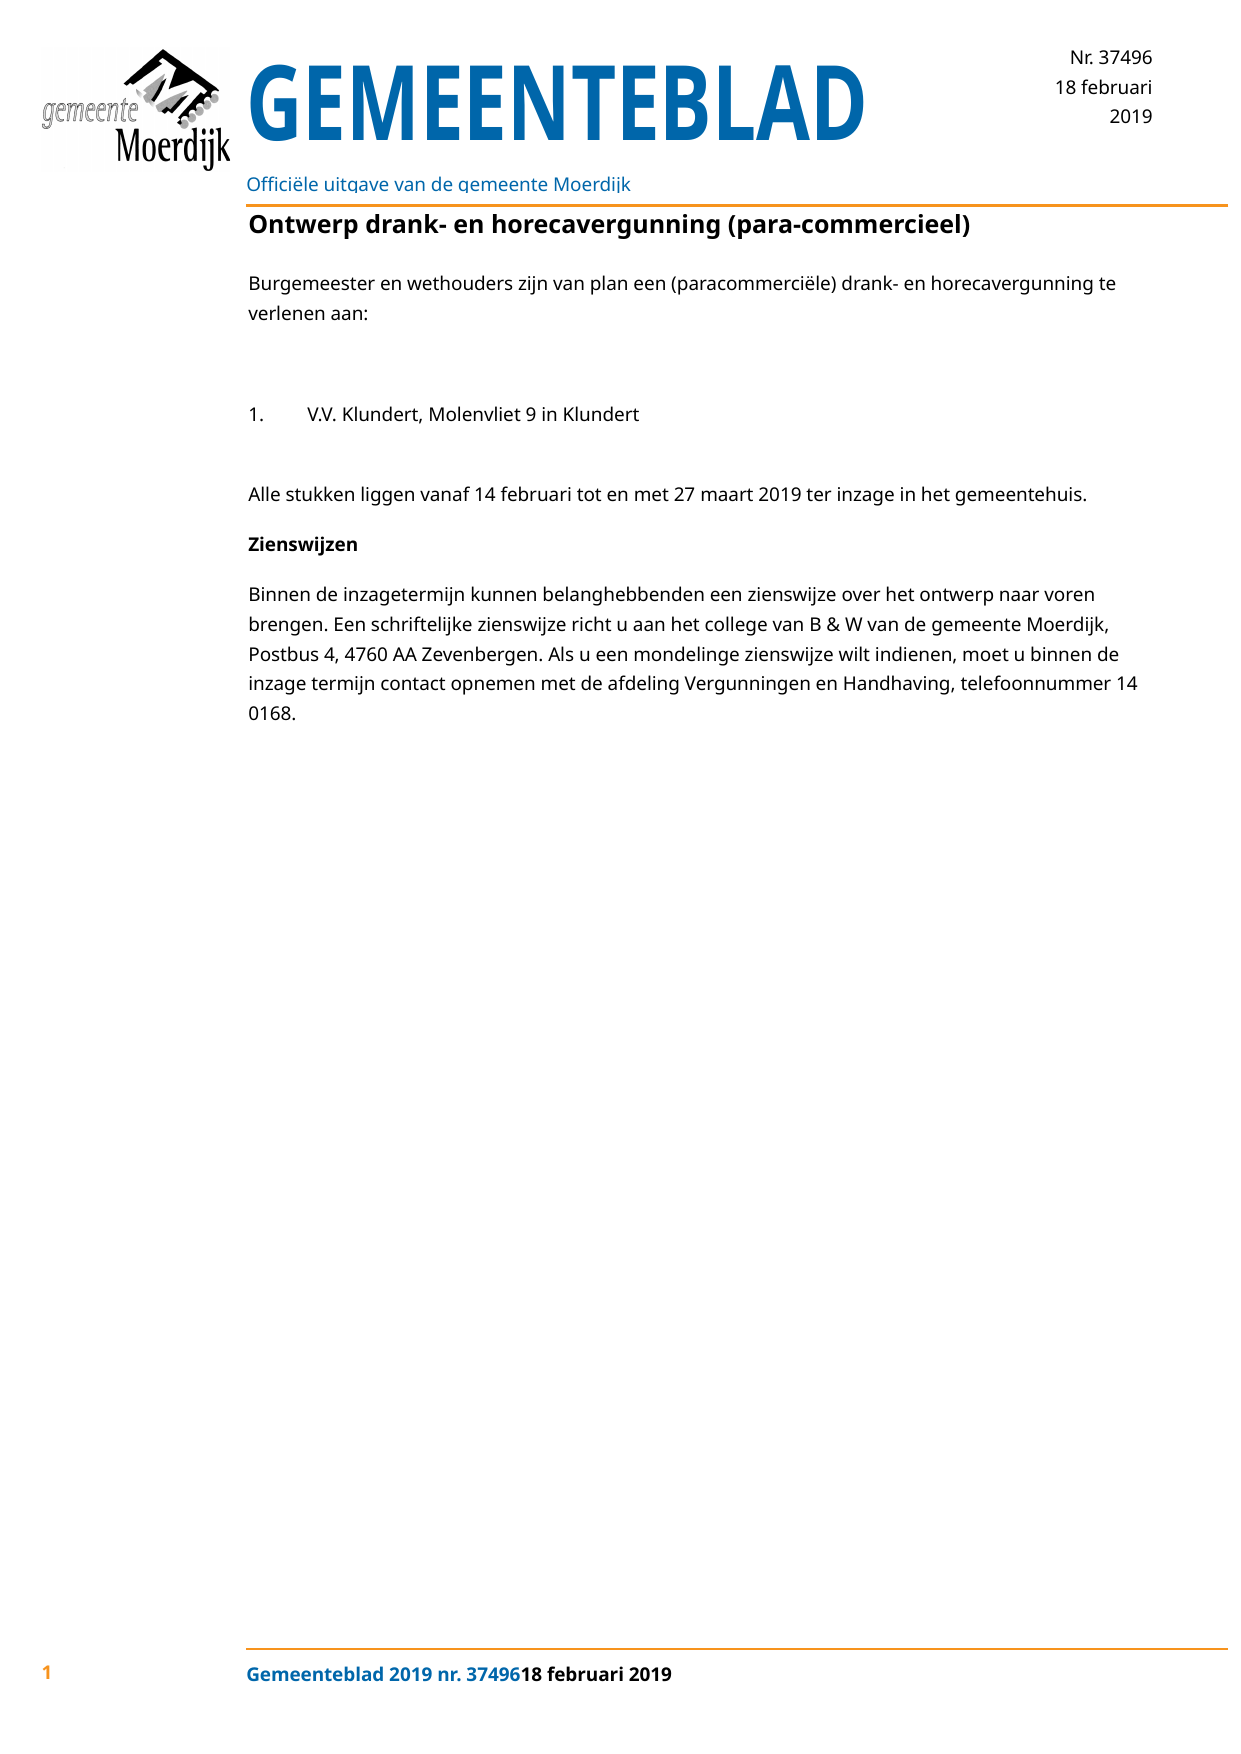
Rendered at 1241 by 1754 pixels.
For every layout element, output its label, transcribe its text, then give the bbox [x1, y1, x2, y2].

picture [41, 47, 231, 172]
list V.V. Klundert, Molenvliet 9 in Klundert [248, 401, 1152, 426]
text Burgemeester en wethouders zijn van plan een (paracommerciële) drank- en horecavergunning te verlenen aan: [248, 270, 1152, 326]
text Zienswijzen [248, 531, 1152, 557]
text Binnen de inzagetermijn kunnen belanghebbenden een zienswijze over het ontwerp naar voren brengen. Een schriftelijke zienswijze richt u aan het college van B & W van de gemeente Moerdijk, Postbus 4, 4760 AA Zevenbergen. Als u een mondelinge zienswijze wilt indienen, moet u binnen de inzage termijn contact opnemen met de afdeling Vergunningen en Handhaving, telefoonnummer 14 0168. [248, 582, 1152, 726]
text Ontwerp drank- en horecavergunning (para-commercieel) [248, 207, 1152, 241]
text Alle stukken liggen vanaf 14 februari tot en met 27 maart 2019 ter inzage in het gemeentehuis. [248, 481, 1152, 506]
